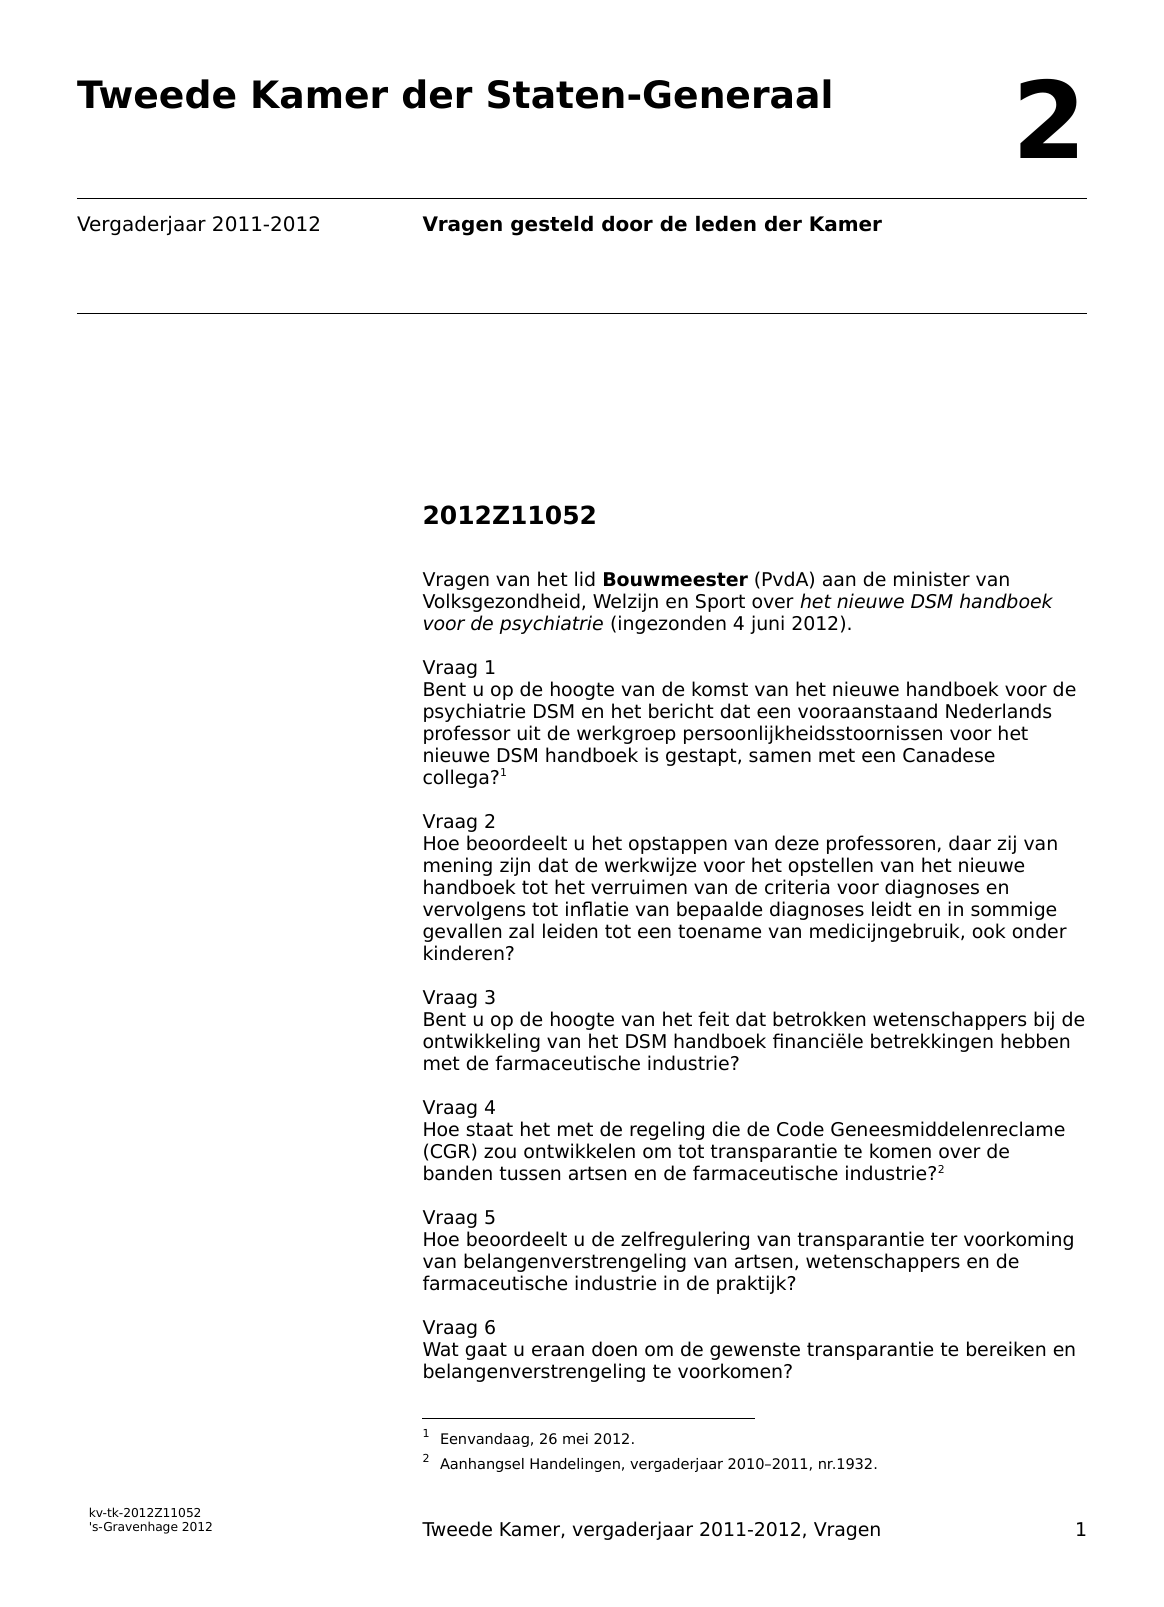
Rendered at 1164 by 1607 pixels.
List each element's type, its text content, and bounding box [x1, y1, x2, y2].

table_cell Vragen gesteld door de leden der Kamer [422, 199, 1087, 313]
text 's-Gravenhage 2012 [88, 1520, 323, 1534]
text Eenvandaag, 26 mei 2012. [422, 1427, 1087, 1449]
text Vraag 3 [422, 987, 1087, 1009]
text 2012Z11052 [422, 501, 1087, 531]
text Vraag 6 [422, 1317, 1087, 1339]
text Vraag 5 [422, 1207, 1087, 1229]
text Vraag 4 [422, 1097, 1087, 1119]
text Hoe beoordeelt u het opstappen van deze professoren, daar zij van mening zijn dat de werkwijze voor het opstellen van het nieuwe handboek tot het verruimen van de criteria voor diagnoses en vervolgens tot inflatie van bepaalde diagnoses leidt en in sommige gevallen zal leiden tot een toename van medicijngebruik, ook onder kinderen? [422, 833, 1087, 965]
text Bent u op de hoogte van de komst van het nieuwe handboek voor de psychiatrie DSM en het bericht dat een vooraanstaand Nederlands professor uit de werkgroep persoonlijkheidsstoornissen voor het nieuwe DSM handboek is gestapt, samen met een Canadese collega? [422, 679, 1087, 789]
text Vraag 1 [422, 657, 1087, 679]
text Vraag 2 [422, 811, 1087, 833]
table_header Tweede Kamer der Staten-Generaal [77, 59, 886, 198]
table_cell Vergaderjaar 2011-2012 [77, 199, 422, 313]
table_header 2 [886, 59, 1087, 198]
text Hoe staat het met de regeling die de Code Geneesmiddelenreclame (CGR) zou ontwikkelen om tot transparantie te komen over de banden tussen artsen en de farmaceutische industrie? [422, 1119, 1087, 1185]
text kv-tk-2012Z11052 [88, 1506, 323, 1520]
text Aanhangsel Handelingen, vergaderjaar 2010–2011, nr.1932. [422, 1452, 1087, 1474]
text Hoe beoordeelt u de zelfregulering van transparantie ter voorkoming van belangenverstrengeling van artsen, wetenschappers en de farmaceutische industrie in de praktijk? [422, 1229, 1087, 1295]
text Wat gaat u eraan doen om de gewenste transparantie te bereiken en belangenverstrengeling te voorkomen? [422, 1339, 1087, 1383]
text Vragen van het lid Bouwmeester (PvdA) aan de minister van Volksgezondheid, Welzijn en Sport over het nieuwe DSM handboek voor de psychiatrie (ingezonden 4 juni 2012). [422, 569, 1087, 635]
text Bent u op de hoogte van het feit dat betrokken wetenschappers bij de ontwikkeling van het DSM handboek financiële betrekkingen hebben met de farmaceutische industrie? [422, 1009, 1087, 1075]
